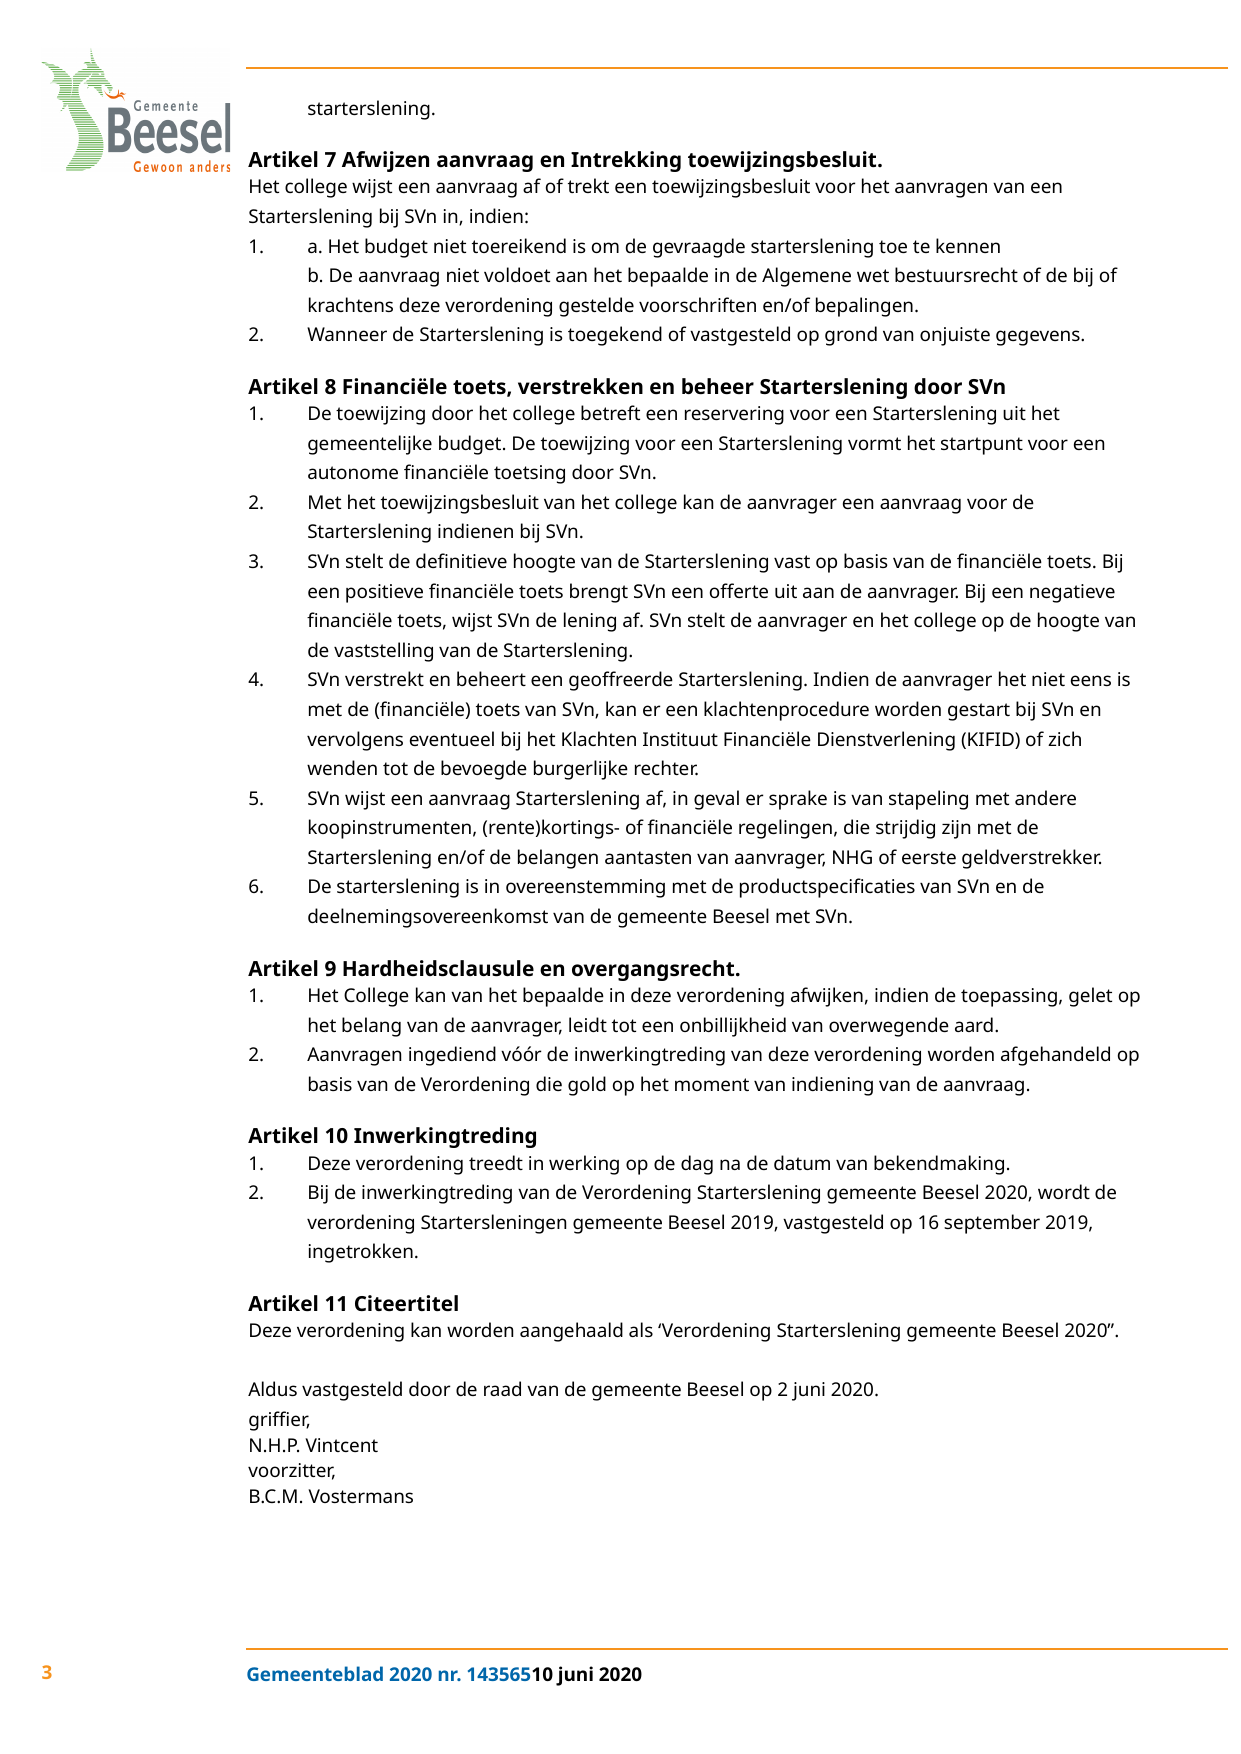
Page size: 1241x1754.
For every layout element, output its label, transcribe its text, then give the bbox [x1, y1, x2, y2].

list starterslening. [248, 95, 1152, 121]
list Wanneer de Starterslening is toegekend of vastgesteld op grond van onjuiste gegevens. [248, 322, 1152, 347]
list SVn stelt de definitieve hoogte van de Starterslening vast op basis van de financiële toets. Bij een positieve financiële toets brengt SVn een offerte uit aan de aanvrager. Bij een negatieve financiële toets, wijst SVn de lening af. SVn stelt de aanvrager en het college op de hoogte van de vaststelling van de Starterslening. [248, 548, 1152, 663]
text voorzitter, [248, 1458, 1152, 1483]
text Artikel 10 Inwerkingtreding [248, 1121, 1152, 1150]
text Artikel 9 Hardheidsclausule en overgangsrecht. [248, 954, 1152, 982]
list SVn wijst een aanvraag Starterslening af, in geval er sprake is van stapeling met andere koopinstrumenten, (rente)kortings- of financiële regelingen, die strijdig zijn met de Starterslening en/of de belangen aantasten van aanvrager, NHG of eerste geldverstrekker. [248, 785, 1152, 870]
text Deze verordening kan worden aangehaald als ‘Verordening Starterslening gemeente Beesel 2020”. [248, 1317, 1152, 1343]
text B.C.M. Vostermans [248, 1483, 1152, 1509]
text N.H.P. Vintcent [248, 1432, 1152, 1458]
text Aldus vastgesteld door de raad van de gemeente Beesel op 2 juni 2020. [248, 1377, 1152, 1402]
text Artikel 11 Citeertitel [248, 1289, 1152, 1317]
text griffier, [248, 1406, 1152, 1432]
list Met het toewijzingsbesluit van het college kan de aanvrager een aanvraag voor de Starterslening indienen bij SVn. [248, 489, 1152, 544]
list b. De aanvraag niet voldoet aan het bepaalde in de Algemene wet bestuursrecht of de bij of krachtens deze verordening gestelde voorschriften en/of bepalingen. [248, 262, 1152, 318]
text Artikel 7 Afwijzen aanvraag en Intrekking toewijzingsbesluit. [248, 145, 1152, 174]
text Het college wijst een aanvraag af of trekt een toewijzingsbesluit voor het aanvragen van een Starterslening bij SVn in, indien: [248, 174, 1152, 229]
list a. Het budget niet toereikend is om de gevraagde starterslening toe te kennen [248, 233, 1152, 258]
list Deze verordening treedt in werking op de dag na de datum van bekendmaking. [248, 1150, 1152, 1176]
list Aanvragen ingediend vóór de inwerkingtreding van deze verordening worden afgehandeld op basis van de Verordening die gold op het moment van indiening van de aanvraag. [248, 1041, 1152, 1097]
text Artikel 8 Financiële toets, verstrekken en beheer Starterslening door SVn [248, 372, 1152, 400]
list De toewijzing door het college betreft een reservering voor een Starterslening uit het gemeentelijke budget. De toewijzing voor een Starterslening vormt het startpunt voor een autonome financiële toetsing door SVn. [248, 400, 1152, 485]
list Het College kan van het bepaalde in deze verordening afwijken, indien de toepassing, gelet op het belang van de aanvrager, leidt tot een onbillijkheid van overwegende aard. [248, 982, 1152, 1037]
list Bij de inwerkingtreding van de Verordening Starterslening gemeente Beesel 2020, wordt de verordening Startersleningen gemeente Beesel 2019, vastgesteld op 16 september 2019, ingetrokken. [248, 1179, 1152, 1264]
picture [41, 47, 231, 172]
list SVn verstrekt en beheert een geoffreerde Starterslening. Indien de aanvrager het niet eens is met de (financiële) toets van SVn, kan er een klachtenprocedure worden gestart bij SVn en vervolgens eventueel bij het Klachten Instituut Financiële Dienstverlening (KIFID) of zich wenden tot de bevoegde burgerlijke rechter. [248, 667, 1152, 781]
list De starterslening is in overeenstemming met de productspecificaties van SVn en de deelnemingsovereenkomst van de gemeente Beesel met SVn. [248, 874, 1152, 929]
